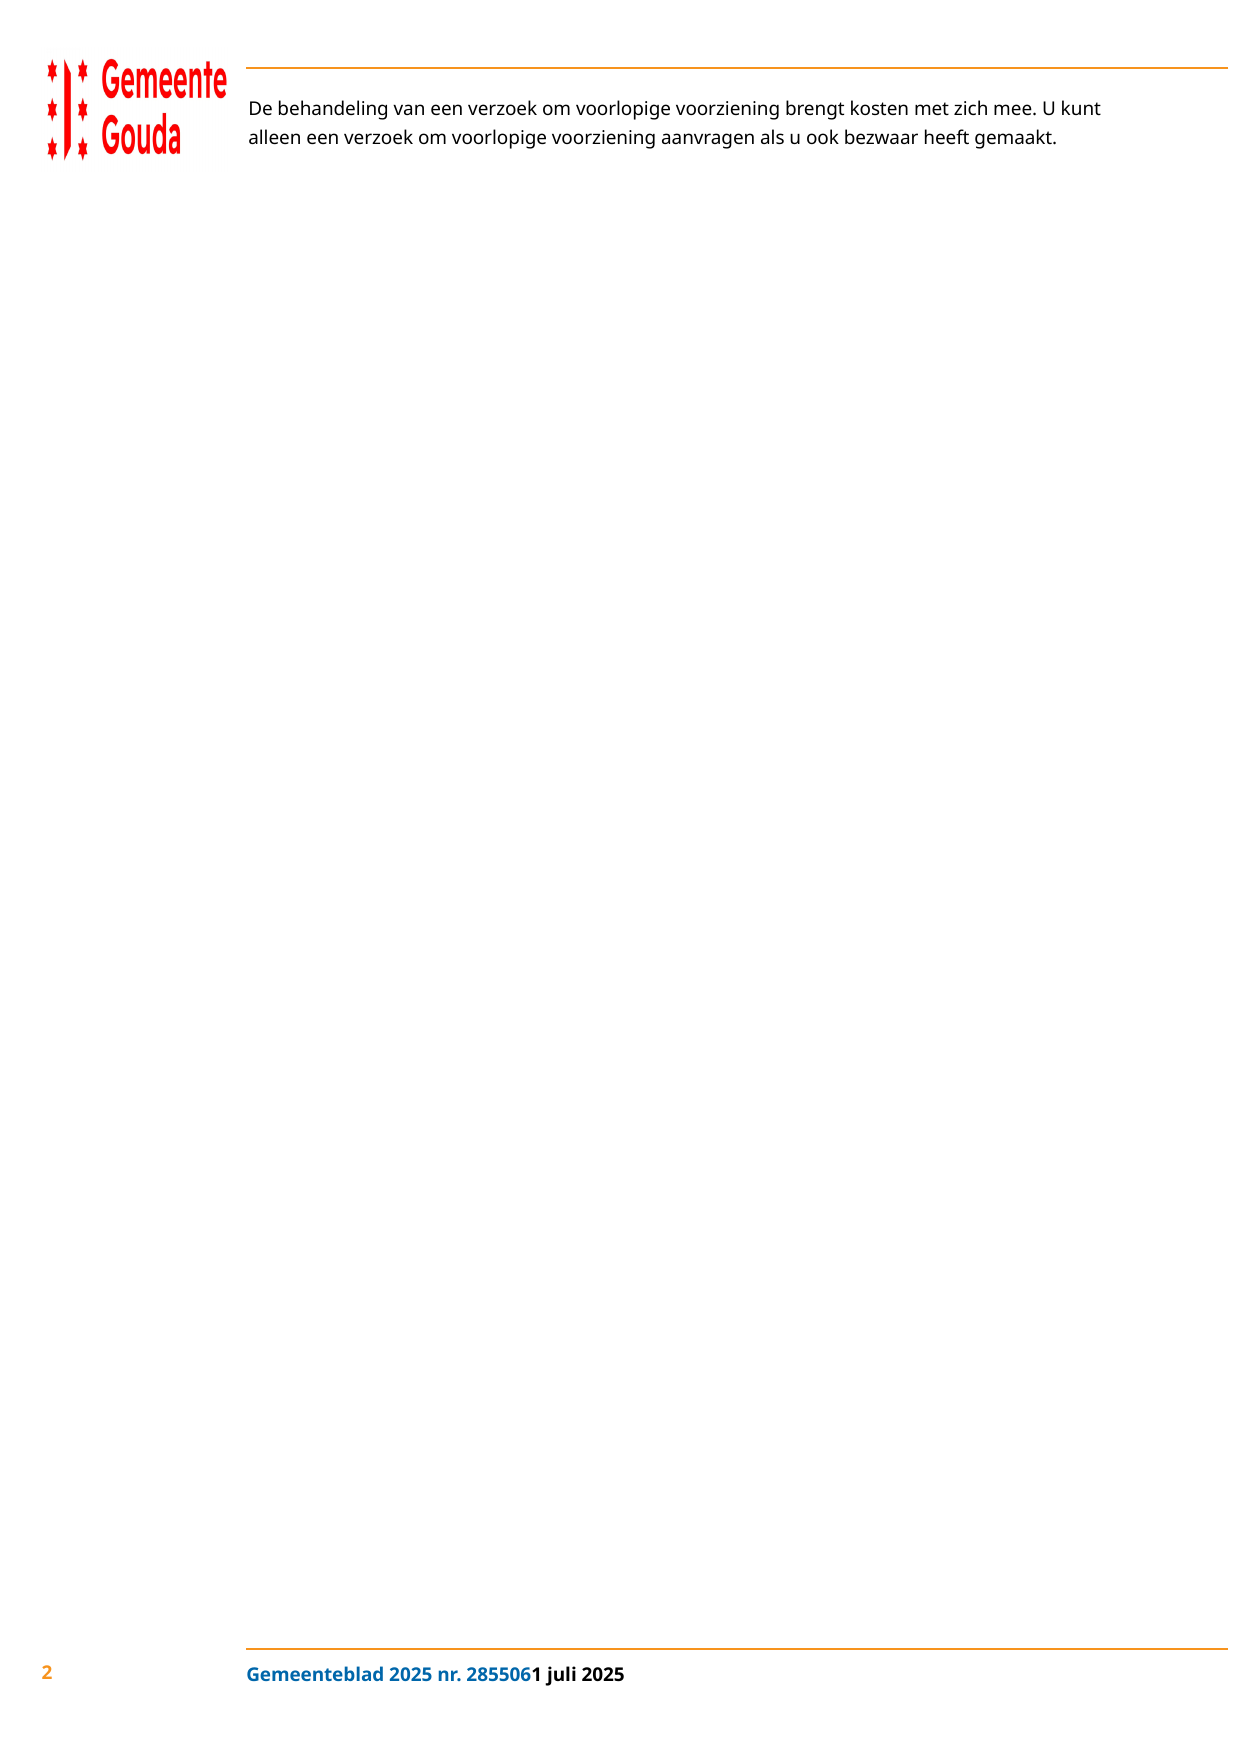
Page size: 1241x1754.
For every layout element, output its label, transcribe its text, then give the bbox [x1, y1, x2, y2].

picture [41, 47, 231, 172]
text De behandeling van een verzoek om voorlopige voorziening brengt kosten met zich mee. U kunt alleen een verzoek om voorlopige voorziening aanvragen als u ook bezwaar heeft gemaakt. [248, 95, 1152, 150]
